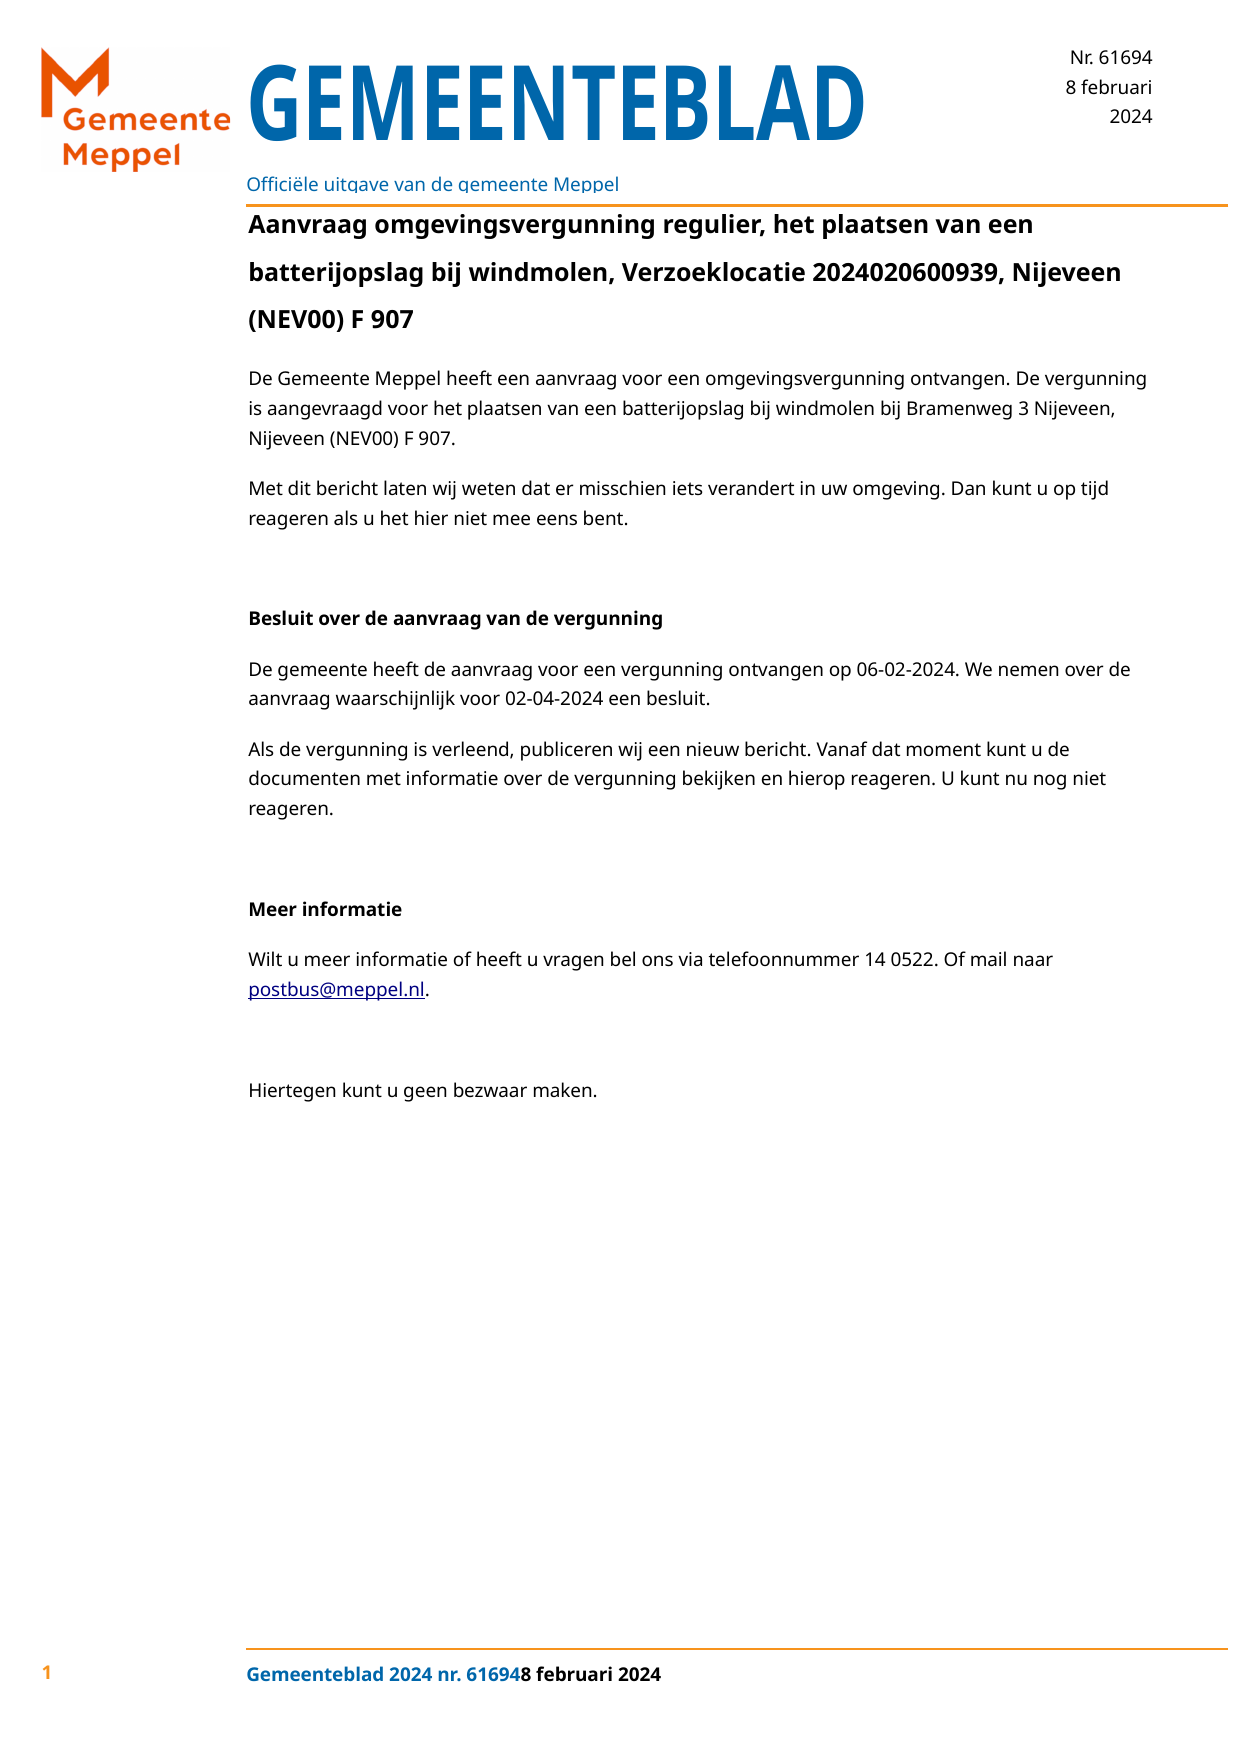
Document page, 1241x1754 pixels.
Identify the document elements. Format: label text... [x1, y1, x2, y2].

text Besluit over de aanvraag van de vergunning [248, 606, 1152, 631]
text Meer informatie [248, 896, 1152, 922]
text De Gemeente Meppel heeft een aanvraag voor een omgevingsvergunning ontvangen. De vergunning is aangevraagd voor het plaatsen van een batterijopslag bij windmolen bij Bramenweg 3 Nijeveen, Nijeveen (NEV00) F 907. [248, 366, 1152, 450]
text De gemeente heeft de aanvraag voor een vergunning ontvangen op 06-02-2024. We nemen over de aanvraag waarschijnlijk voor 02-04-2024 een besluit. [248, 656, 1152, 711]
text Hiertegen kunt u geen bezwaar maken. [248, 1077, 1152, 1102]
text Als de vergunning is verleend, publiceren wij een nieuw bericht. Vanaf dat moment kunt u de documenten met informatie over de vergunning bekijken en hierop reageren. U kunt nu nog niet reageren. [248, 736, 1152, 821]
text Wilt u meer informatie of heeft u vragen bel ons via telefoonnummer 14 0522. Of mail naar postbus@meppel.nl. [248, 946, 1152, 1002]
picture [41, 47, 231, 172]
text Aanvraag omgevingsvergunning regulier, het plaatsen van een batterijopslag bij windmolen, Verzoeklocatie 2024020600939, Nijeveen (NEV00) F 907 [248, 207, 1152, 336]
text Met dit bericht laten wij weten dat er misschien iets verandert in uw omgeving. Dan kunt u op tijd reageren als u het hier niet mee eens bent. [248, 475, 1152, 530]
